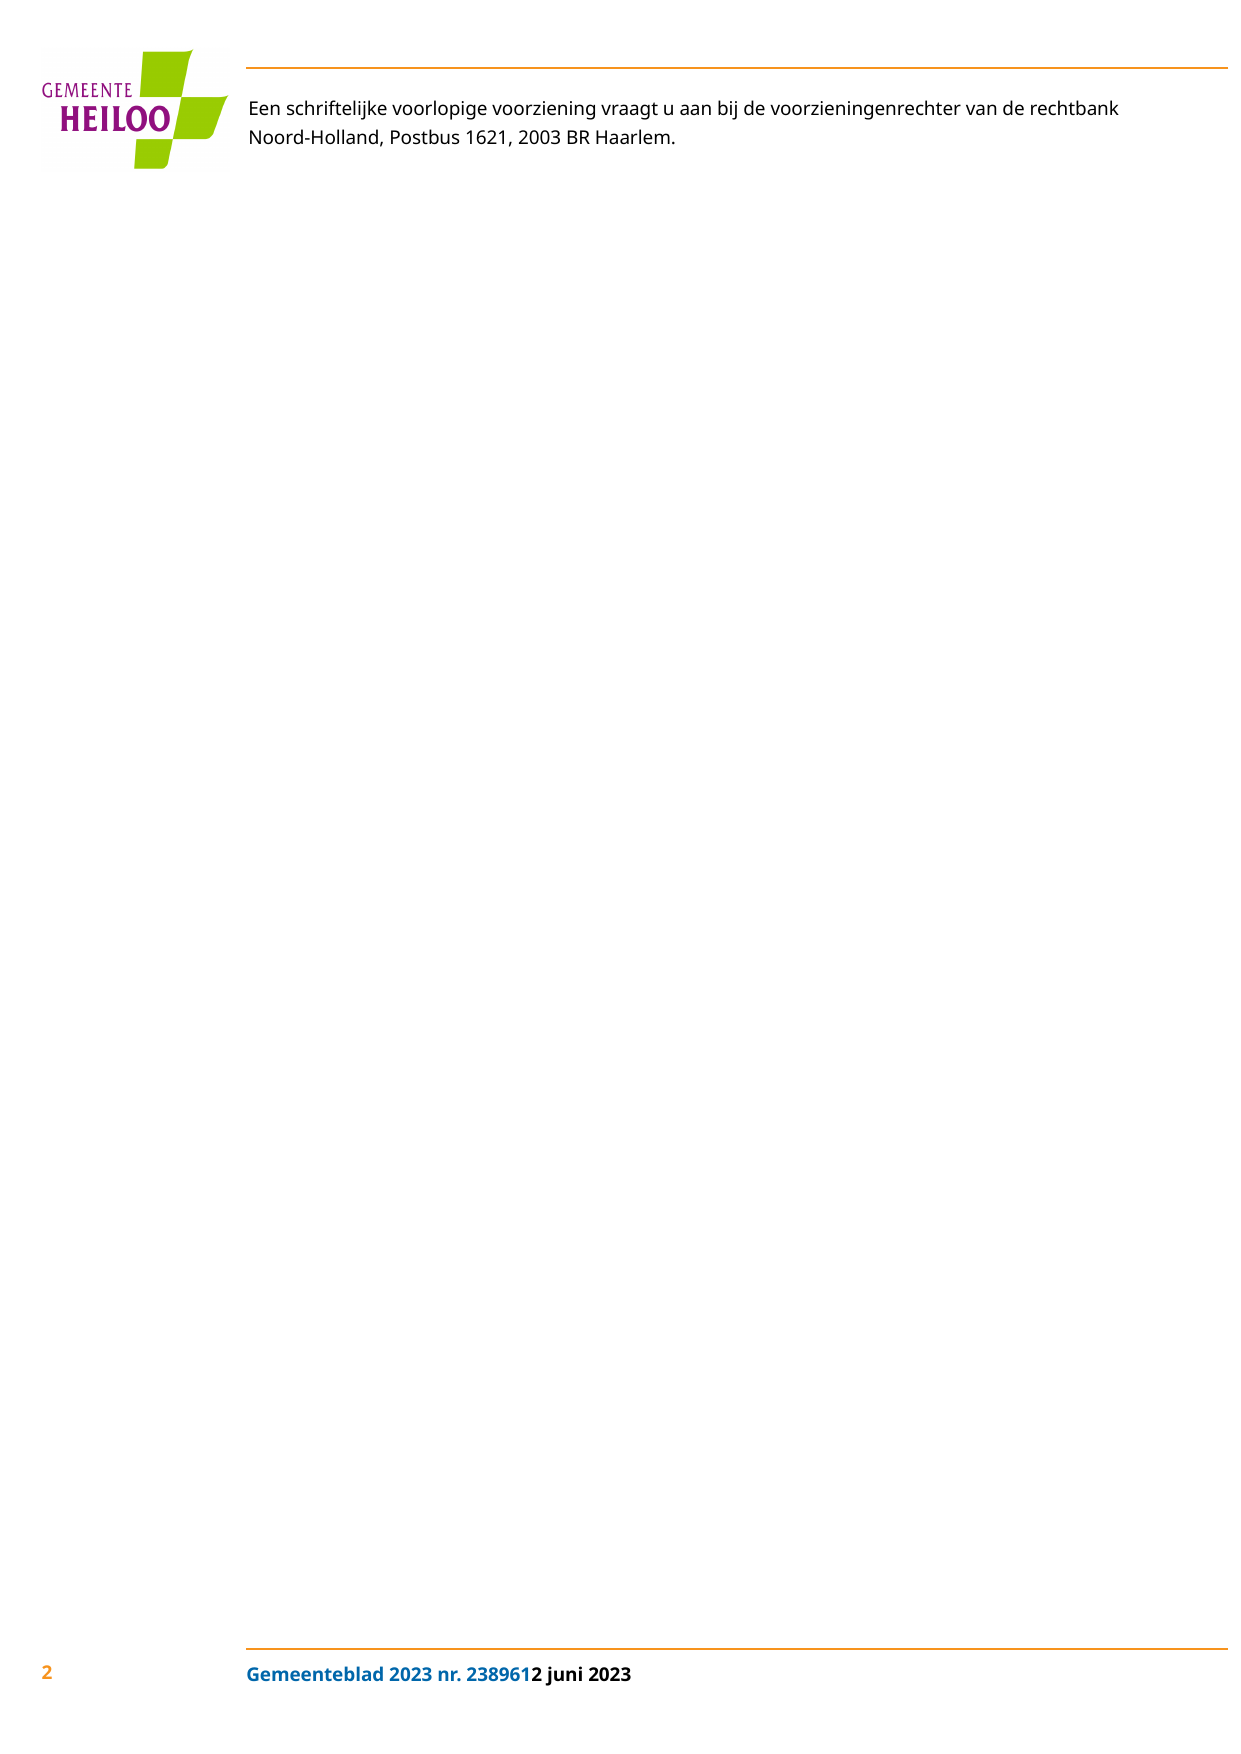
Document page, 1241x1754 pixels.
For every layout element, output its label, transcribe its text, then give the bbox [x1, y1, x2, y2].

picture [41, 47, 231, 172]
text Een schriftelijke voorlopige voorziening vraagt u aan bij de voorzieningenrechter van de rechtbank Noord-Holland, Postbus 1621, 2003 BR Haarlem. [248, 95, 1152, 150]
